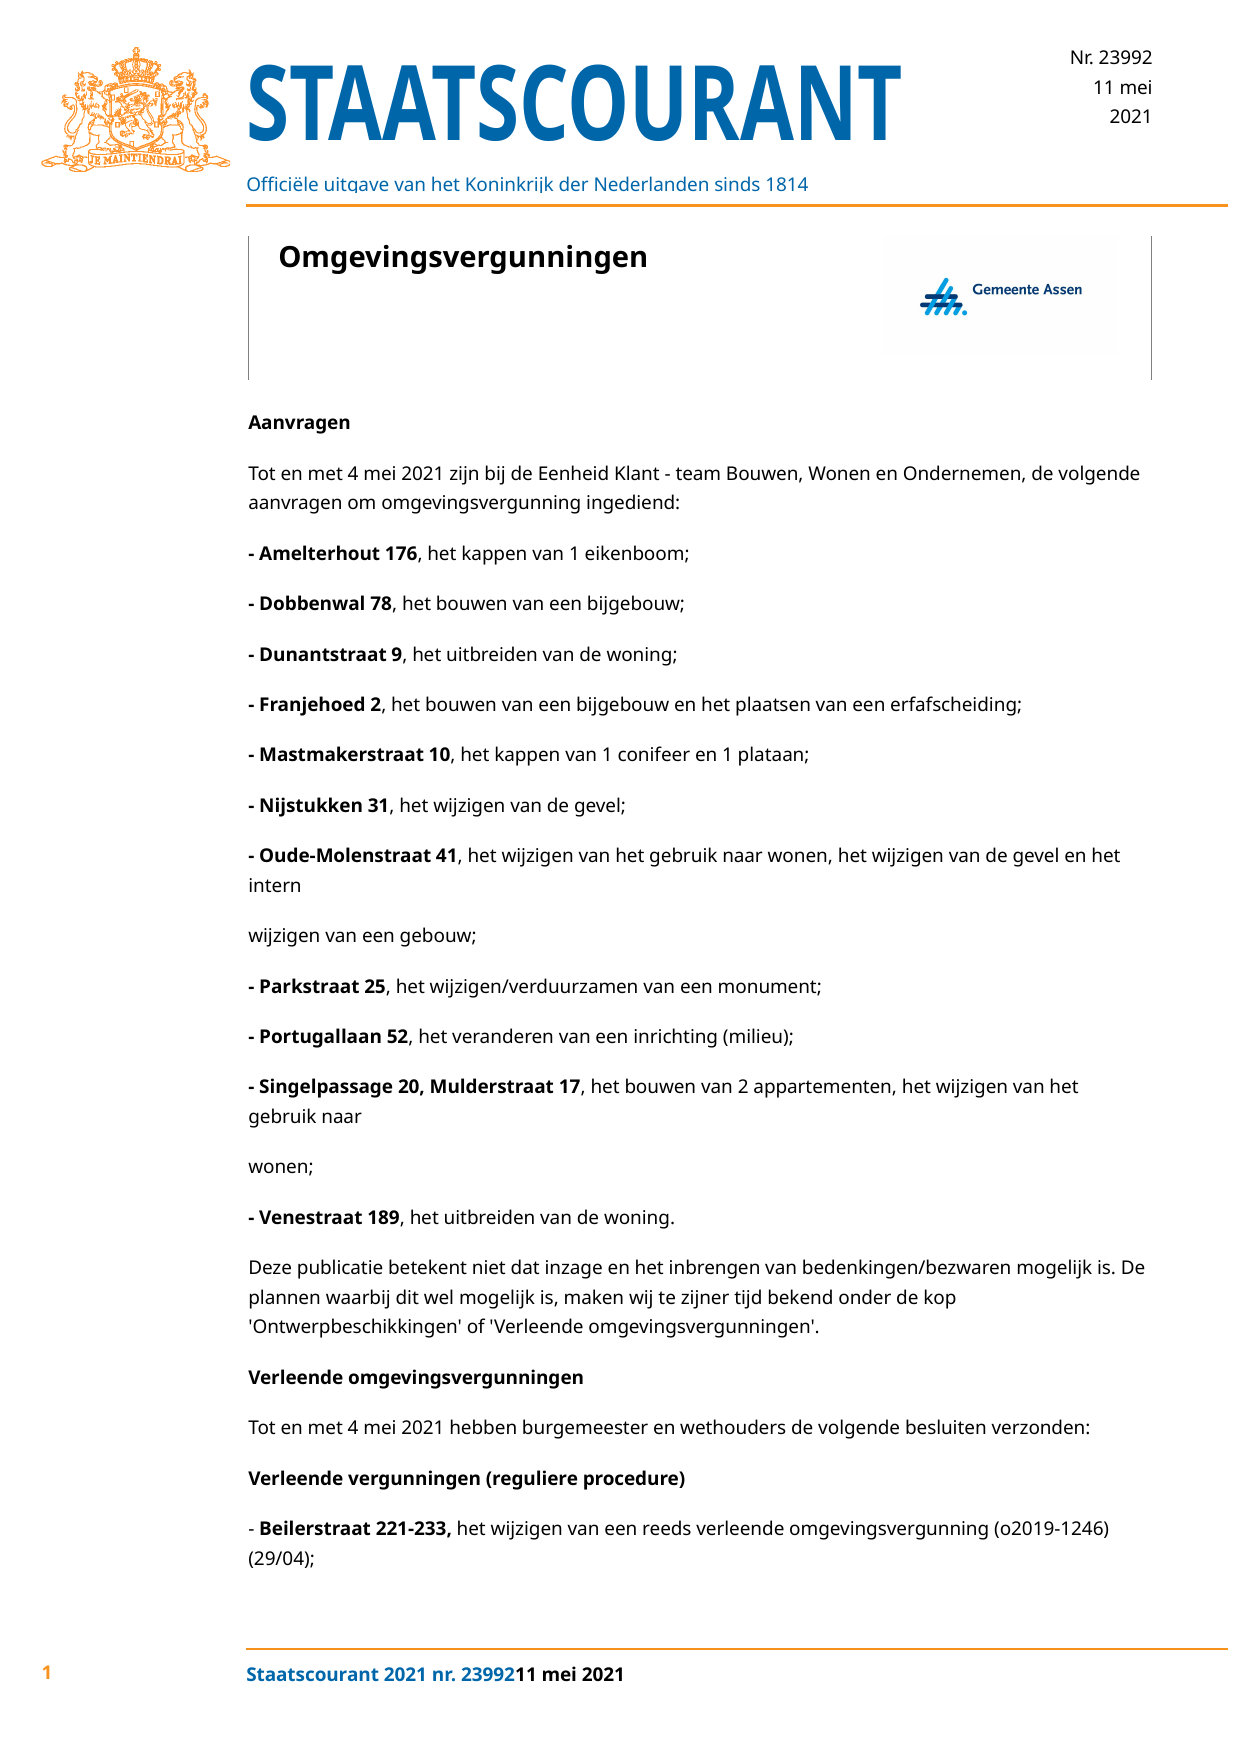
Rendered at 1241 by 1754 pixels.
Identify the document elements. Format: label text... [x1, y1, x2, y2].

text - Mastmakerstraat 10, het kappen van 1 conifeer en 1 plataan; [248, 742, 1152, 767]
picture [41, 47, 231, 172]
text wijzigen van een gebouw; [248, 922, 1152, 948]
table_header [850, 236, 1151, 380]
text - Franjehoed 2, het bouwen van een bijgebouw en het plaatsen van een erfafscheiding; [248, 691, 1152, 717]
text - Amelterhout 176, het kappen van 1 eikenboom; [248, 540, 1152, 566]
text Verleende omgevingsvergunningen [248, 1364, 1152, 1390]
text - Singelpassage 20, Mulderstraat 17, het bouwen van 2 appartementen, het wijzigen van het gebruik naar [248, 1074, 1152, 1129]
text Verleende vergunningen (reguliere procedure) [248, 1465, 1152, 1491]
text Aanvragen [248, 409, 1152, 435]
text Tot en met 4 mei 2021 zijn bij de Eenheid Klant - team Bouwen, Wonen en Ondernemen, de volgende aanvragen om omgevingsvergunning ingediend: [248, 460, 1152, 515]
text - Dunantstraat 9, het uitbreiden van de woning; [248, 641, 1152, 667]
text - Oude-Molenstraat 41, het wijzigen van het gebruik naar wonen, het wijzigen van de gevel en het intern [248, 842, 1152, 898]
text wonen; [248, 1154, 1152, 1179]
text - Beilerstraat 221-233, het wijzigen van een reeds verleende omgevingsvergunning (o2019-1246) (29/04); [248, 1515, 1152, 1571]
text Tot en met 4 mei 2021 hebben burgemeester en wethouders de volgende besluiten verzonden: [248, 1414, 1152, 1440]
table_header Omgevingsvergunningen [249, 236, 850, 380]
text - Parkstraat 25, het wijzigen/verduurzamen van een monument; [248, 973, 1152, 999]
text - Dobbenwal 78, het bouwen van een bijgebouw; [248, 590, 1152, 616]
text - Portugallaan 52, het veranderen van een inrichting (milieu); [248, 1023, 1152, 1049]
text Deze publicatie betekent niet dat inzage en het inbrengen van bedenkingen/bezwaren mogelijk is. De plannen waarbij dit wel mogelijk is, maken wij te zijner tijd bekend onder de kop 'Ontwerpbeschikkingen' of 'Verleende omgevingsvergunningen'. [248, 1254, 1152, 1339]
picture [882, 236, 1119, 355]
text - Venestraat 189, het uitbreiden van de woning. [248, 1204, 1152, 1230]
text - Nijstukken 31, het wijzigen van de gevel; [248, 792, 1152, 818]
